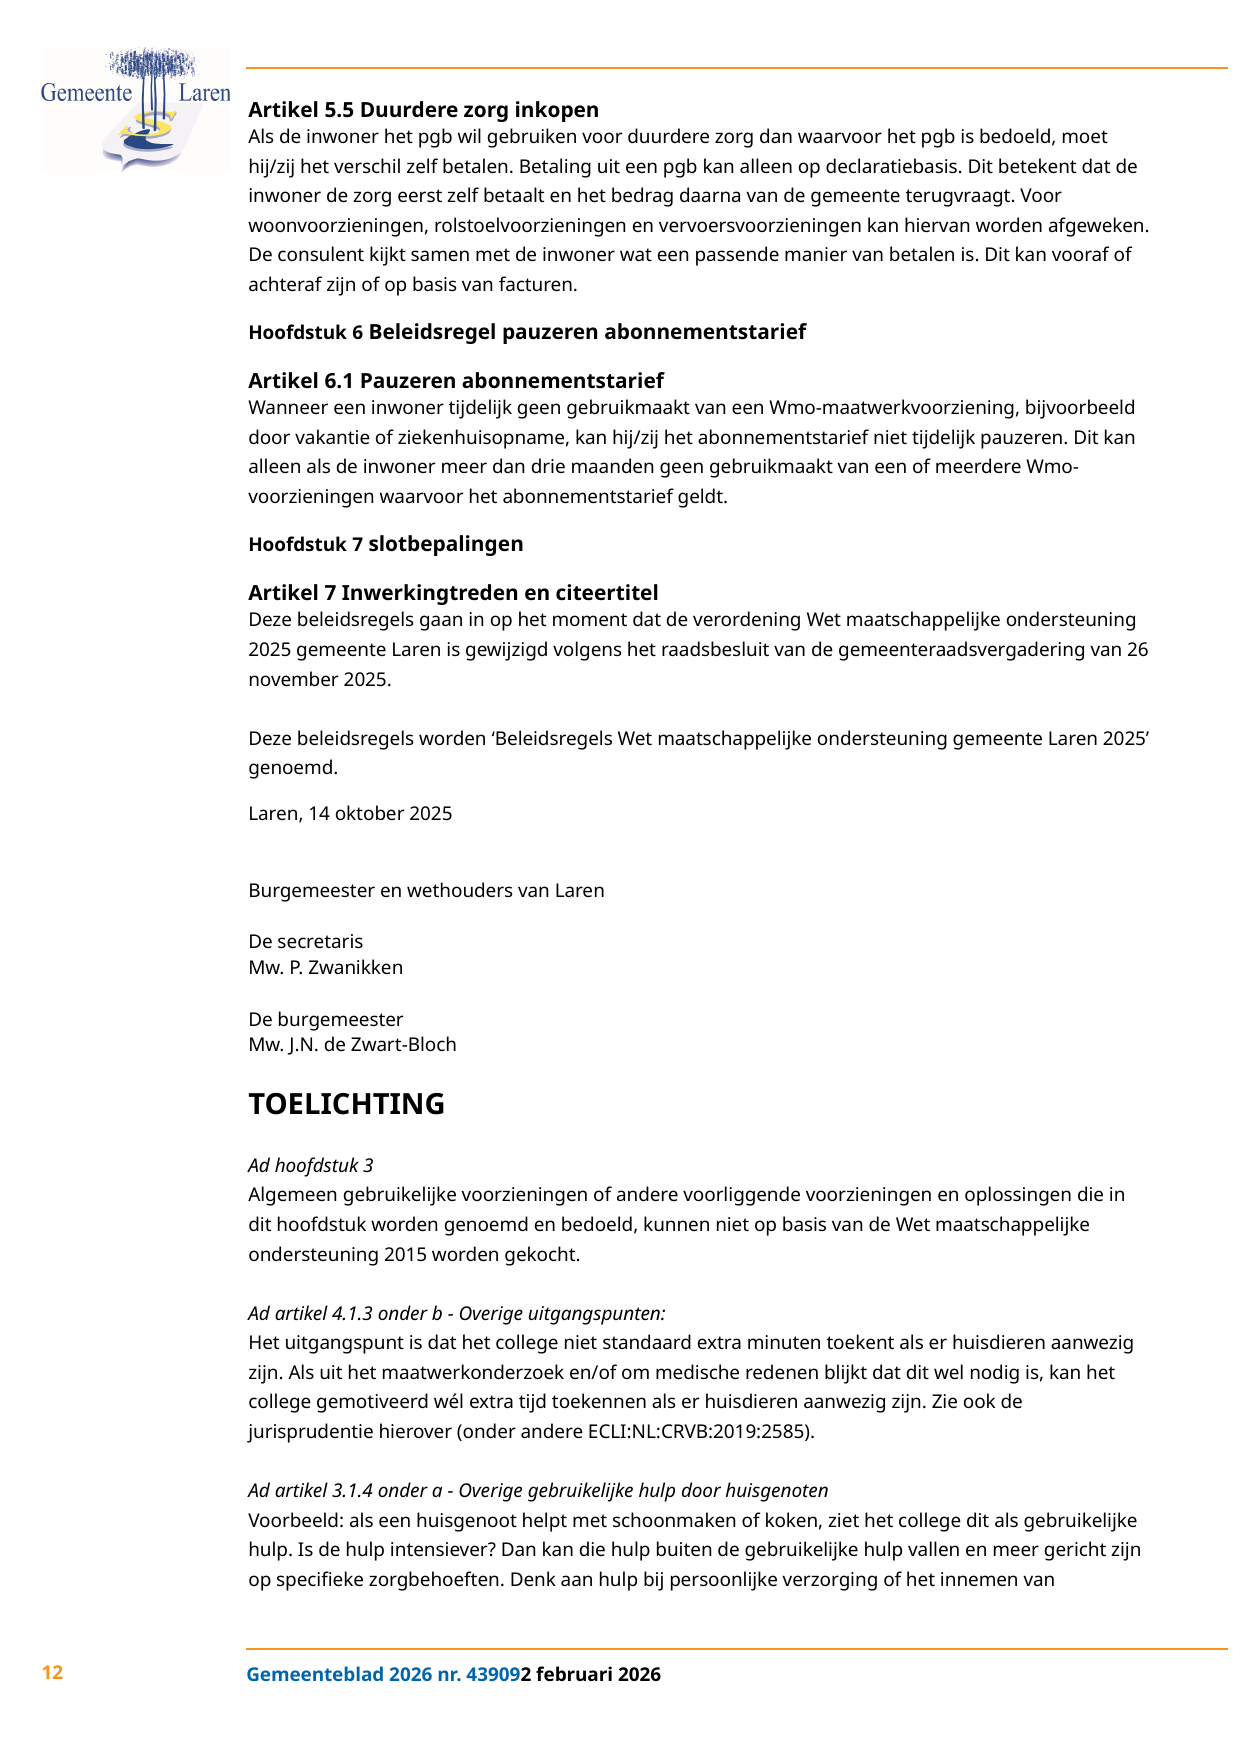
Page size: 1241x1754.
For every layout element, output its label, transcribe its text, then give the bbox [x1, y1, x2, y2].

text Voorbeeld: als een huisgenoot helpt met schoonmaken of koken, ziet het college dit als gebruikelijke hulp. Is de hulp intensiever? Dan kan die hulp buiten de gebruikelijke hulp vallen en meer gericht zijn op specifieke zorgbehoeften. Denk aan hulp bij persoonlijke verzorging of het innemen van [248, 1507, 1152, 1592]
text Het uitgangspunt is dat het college niet standaard extra minuten toekent als er huisdieren aanwezig zijn. Als uit het maatwerkonderzoek en/of om medische redenen blijkt dat dit wel nodig is, kan het college gemotiveerd wél extra tijd toekennen als er huisdieren aanwezig zijn. Zie ook de jurisprudentie hierover (onder andere ECLI:NL:CRVB:2019:2585). [248, 1329, 1152, 1444]
text Hoofdstuk 7 slotbepalingen [248, 529, 1152, 557]
text Hoofdstuk 6 Beleidsregel pauzeren abonnementstarief [248, 317, 1152, 345]
text Mw. J.N. de Zwart-Bloch [248, 1032, 1152, 1057]
text Deze beleidsregels gaan in op het moment dat de verordening Wet maatschappelijke ondersteuning 2025 gemeente Laren is gewijzigd volgens het raadsbesluit van de gemeenteraadsvergadering van 26 november 2025. [248, 607, 1152, 691]
text Laren, 14 oktober 2025 [248, 800, 1152, 826]
text Ad artikel 4.1.3 onder b - Overige uitgangspunten: [248, 1300, 1152, 1326]
text Mw. P. Zwanikken [248, 954, 1152, 980]
text Artikel 5.5 Duurdere zorg inkopen [248, 95, 1152, 123]
text De burgemeester [248, 1006, 1152, 1032]
text De secretaris [248, 929, 1152, 954]
text TOELICHTING [248, 1083, 1152, 1123]
text Artikel 6.1 Pauzeren abonnementstarief [248, 366, 1152, 394]
picture [41, 47, 231, 172]
text Ad hoofdstuk 3 [248, 1152, 1152, 1178]
text Ad artikel 3.1.4 onder a - Overige gebruikelijke hulp door huisgenoten [248, 1477, 1152, 1503]
text Wanneer een inwoner tijdelijk geen gebruikmaakt van een Wmo-maatwerkvoorziening, bijvoorbeeld door vakantie of ziekenhuisopname, kan hij/zij het abonnementstarief niet tijdelijk pauzeren. Dit kan alleen als de inwoner meer dan drie maanden geen gebruikmaakt van een of meerdere Wmo-voorzieningen waarvoor het abonnementstarief geldt. [248, 394, 1152, 509]
text Artikel 7 Inwerkingtreden en citeertitel [248, 578, 1152, 607]
text Als de inwoner het pgb wil gebruiken voor duurdere zorg dan waarvoor het pgb is bedoeld, moet hij/zij het verschil zelf betalen. Betaling uit een pgb kan alleen op declaratiebasis. Dit betekent dat de inwoner de zorg eerst zelf betaalt en het bedrag daarna van de gemeente terugvraagt. Voor woonvoorzieningen, rolstoelvoorzieningen en vervoersvoorzieningen kan hiervan worden afgeweken. De consulent kijkt samen met de inwoner wat een passende manier van betalen is. Dit kan vooraf of achteraf zijn of op basis van facturen. [248, 123, 1152, 297]
text Burgemeester en wethouders van Laren [248, 877, 1152, 903]
text Deze beleidsregels worden ‘Beleidsregels Wet maatschappelijke ondersteuning gemeente Laren 2025’ genoemd. [248, 725, 1152, 780]
text Algemeen gebruikelijke voorzieningen of andere voorliggende voorzieningen en oplossingen die in dit hoofdstuk worden genoemd en bedoeld, kunnen niet op basis van de Wet maatschappelijke ondersteuning 2015 worden gekocht. [248, 1182, 1152, 1266]
